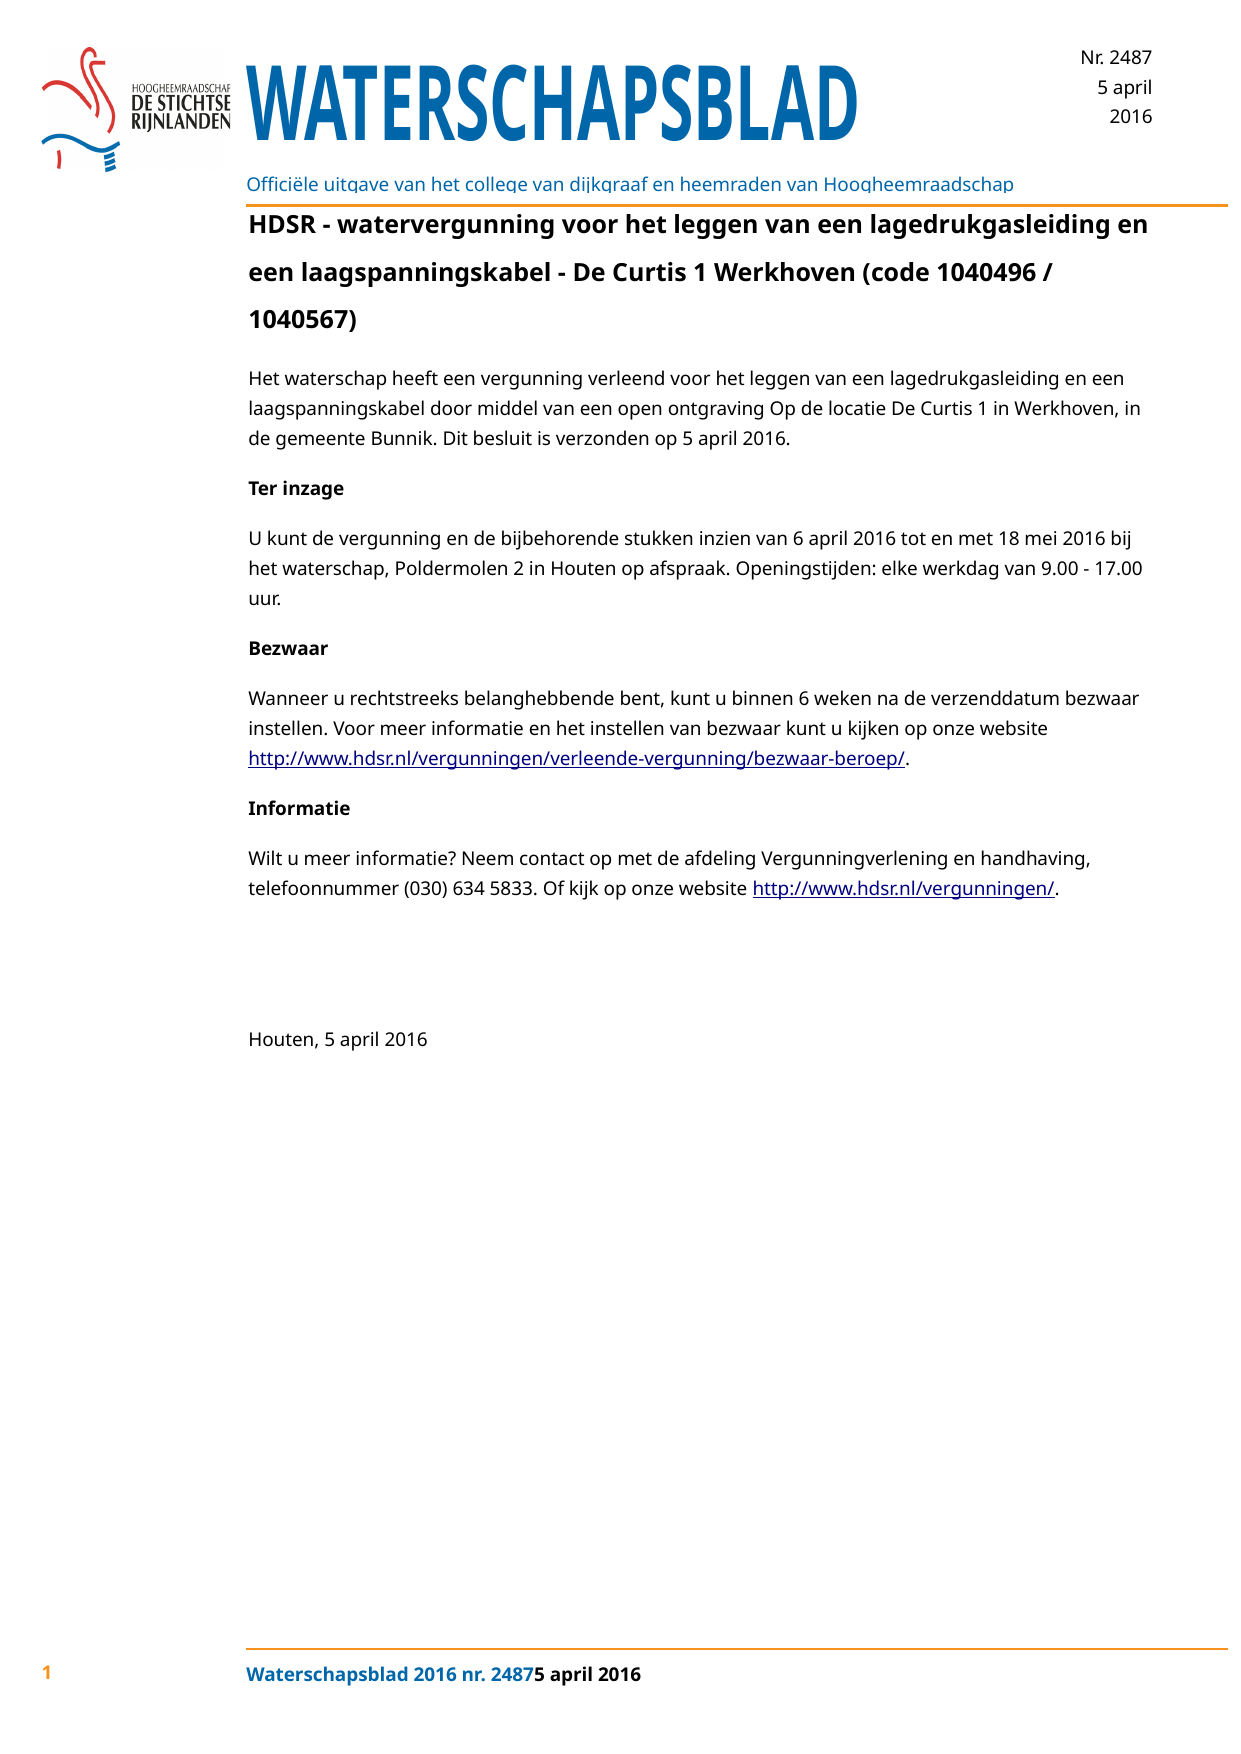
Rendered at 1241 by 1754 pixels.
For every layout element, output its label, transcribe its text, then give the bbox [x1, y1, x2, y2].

picture [41, 47, 231, 172]
text HDSR - watervergunning voor het leggen van een lagedrukgasleiding en een laagspanningskabel - De Curtis 1 Werkhoven (code 1040496 / 1040567) [248, 207, 1152, 336]
text Het waterschap heeft een vergunning verleend voor het leggen van een lagedrukgasleiding en een laagspanningskabel door middel van een open ontgraving Op de locatie De Curtis 1 in Werkhoven, in de gemeente Bunnik. Dit besluit is verzonden op 5 april 2016. [248, 366, 1152, 450]
text Wilt u meer informatie? Neem contact op met de afdeling Vergunningverlening en handhaving, telefoonnummer (030) 634 5833. Of kijk op onze website http://www.hdsr.nl/vergunningen/. [248, 846, 1152, 901]
text U kunt de vergunning en de bijbehorende stukken inzien van 6 april 2016 tot en met 18 mei 2016 bij het waterschap, Poldermolen 2 in Houten op afspraak. Openingstijden: elke werkdag van 9.00 - 17.00 uur. [248, 526, 1152, 610]
text Houten, 5 april 2016 [248, 1026, 1152, 1052]
text Bezwaar [248, 635, 1152, 661]
text Informatie [248, 795, 1152, 821]
text Ter inzage [248, 475, 1152, 501]
text Wanneer u rechtstreeks belanghebbende bent, kunt u binnen 6 weken na de verzenddatum bezwaar instellen. Voor meer informatie en het instellen van bezwaar kunt u kijken op onze website http://www.hdsr.nl/vergunningen/verleende-vergunning/bezwaar-beroep/. [248, 686, 1152, 770]
